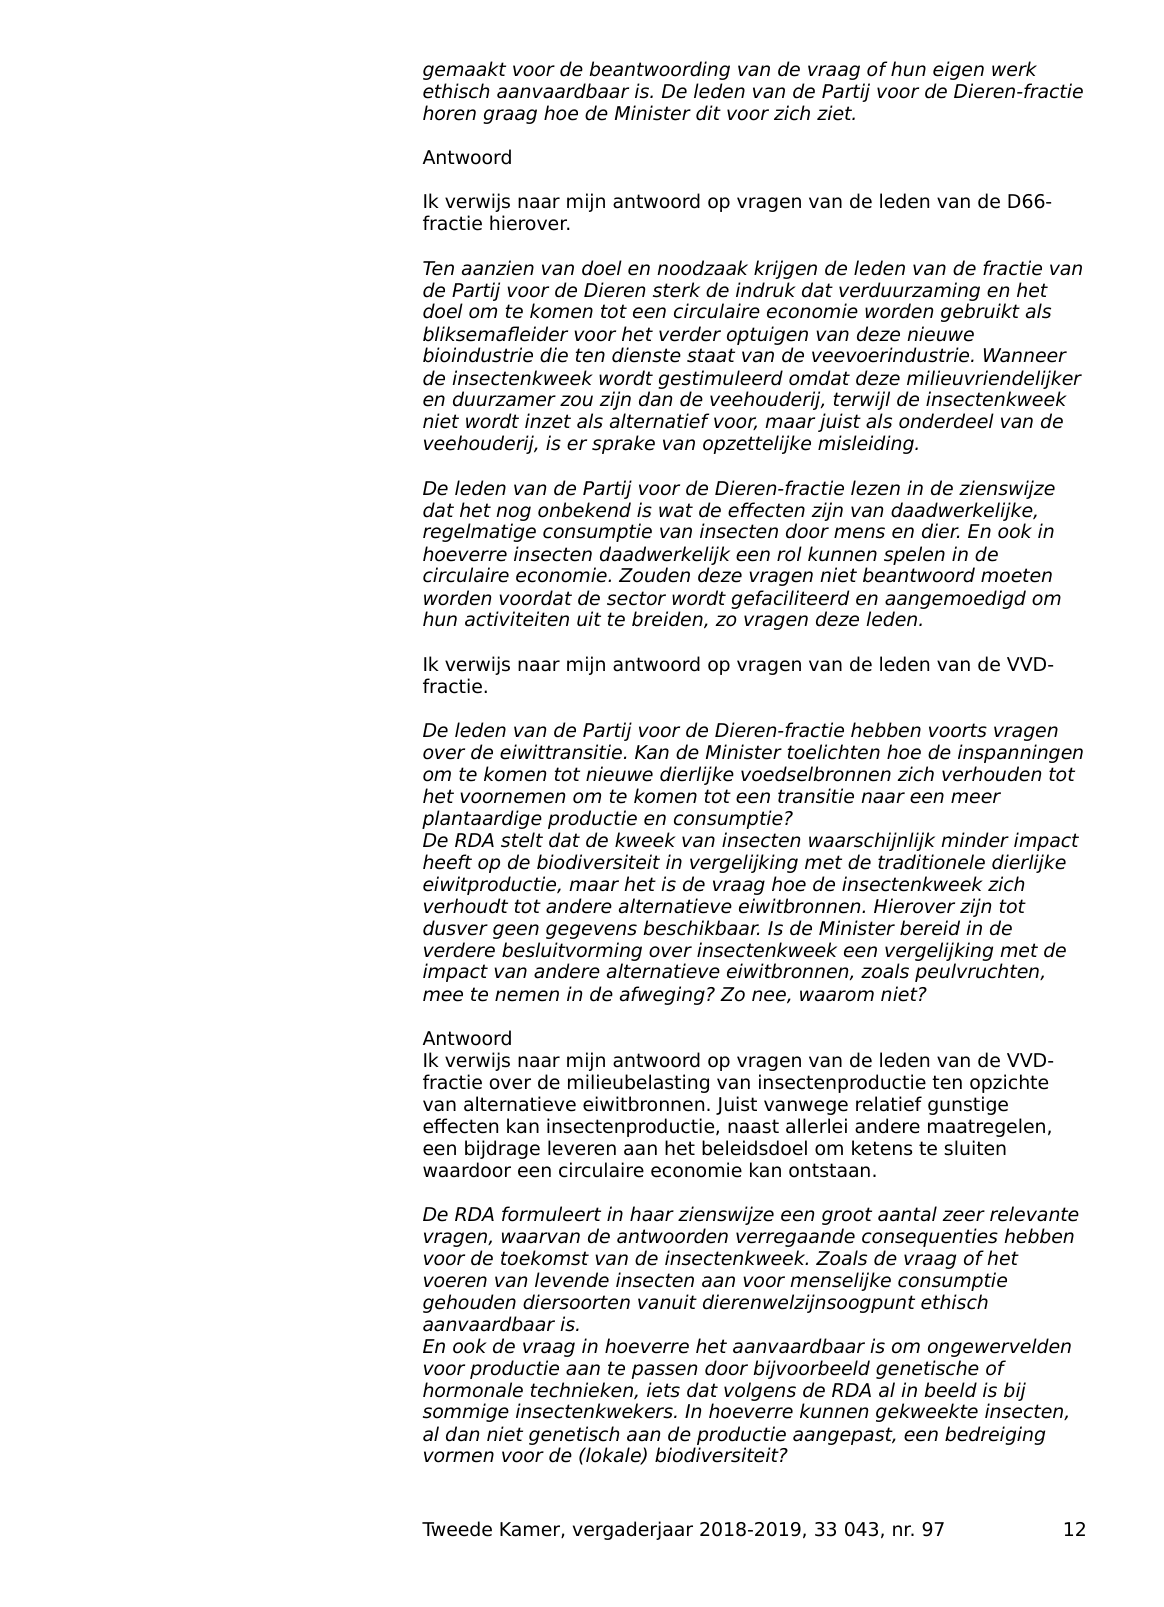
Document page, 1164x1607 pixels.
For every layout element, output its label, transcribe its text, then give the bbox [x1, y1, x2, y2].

text Antwoord [422, 147, 1087, 169]
text De leden van de Partij voor de Dieren-fractie hebben voorts vragen over de eiwittransitie. Kan de Minister toelichten hoe de inspanningen om te komen tot nieuwe dierlijke voedselbronnen zich verhouden tot het voornemen om te komen tot een transitie naar een meer plantaardige productie en consumptie? [422, 720, 1087, 829]
text De RDA formuleert in haar zienswijze een groot aantal zeer relevante vragen, waarvan de antwoorden verregaande consequenties hebben voor de toekomst van de insectenkweek. Zoals de vraag of het voeren van levende insecten aan voor menselijke consumptie gehouden diersoorten vanuit dierenwelzijnsoogpunt ethisch aanvaardbaar is. [422, 1204, 1087, 1336]
text Ik verwijs naar mijn antwoord op vragen van de leden van de VVD-fractie. [422, 653, 1087, 697]
text Ik verwijs naar mijn antwoord op vragen van de leden van de VVD-fractie over de milieubelasting van insectenproductie ten opzichte van alternatieve eiwitbronnen. Juist vanwege relatief gunstige effecten kan insectenproductie, naast allerlei andere maatregelen, een bijdrage leveren aan het beleidsdoel om ketens te sluiten waardoor een circulaire economie kan ontstaan. [422, 1049, 1087, 1181]
text En ook de vraag in hoeverre het aanvaardbaar is om ongewervelden voor productie aan te passen door bijvoorbeeld genetische of hormonale technieken, iets dat volgens de RDA al in beeld is bij sommige insectenkwekers. In hoeverre kunnen gekweekte insecten, al dan niet genetisch aan de productie aangepast, een bedreiging vormen voor de (lokale) biodiversiteit? [422, 1336, 1087, 1467]
text gemaakt voor de beantwoording van de vraag of hun eigen werk ethisch aanvaardbaar is. De leden van de Partij voor de Dieren-fractie horen graag hoe de Minister dit voor zich ziet. [422, 59, 1087, 125]
text De leden van de Partij voor de Dieren-fractie lezen in de zienswijze dat het nog onbekend is wat de effecten zijn van daadwerkelijke, regelmatige consumptie van insecten door mens en dier. En ook in hoeverre insecten daadwerkelijk een rol kunnen spelen in de circulaire economie. Zouden deze vragen niet beantwoord moeten worden voordat de sector wordt gefaciliteerd en aangemoedigd om hun activiteiten uit te breiden, zo vragen deze leden. [422, 477, 1087, 631]
text De RDA stelt dat de kweek van insecten waarschijnlijk minder impact heeft op de biodiversiteit in vergelijking met de traditionele dierlijke eiwitproductie, maar het is de vraag hoe de insectenkweek zich verhoudt tot andere alternatieve eiwitbronnen. Hierover zijn tot dusver geen gegevens beschikbaar. Is de Minister bereid in de verdere besluitvorming over insectenkweek een vergelijking met de impact van andere alternatieve eiwitbronnen, zoals peulvruchten, mee te nemen in de afweging? Zo nee, waarom niet? [422, 829, 1087, 1005]
text Antwoord [422, 1028, 1087, 1049]
text Ik verwijs naar mijn antwoord op vragen van de leden van de D66-fractie hierover. [422, 191, 1087, 235]
text Ten aanzien van doel en noodzaak krijgen de leden van de fractie van de Partij voor de Dieren sterk de indruk dat verduurzaming en het doel om te komen tot een circulaire economie worden gebruikt als bliksemafleider voor het verder optuigen van deze nieuwe bioindustrie die ten dienste staat van de veevoerindustrie. Wanneer de insectenkweek wordt gestimuleerd omdat deze milieuvriendelijker en duurzamer zou zijn dan de veehouderij, terwijl de insectenkweek niet wordt inzet als alternatief voor, maar juist als onderdeel van de veehouderij, is er sprake van opzettelijke misleiding. [422, 257, 1087, 455]
